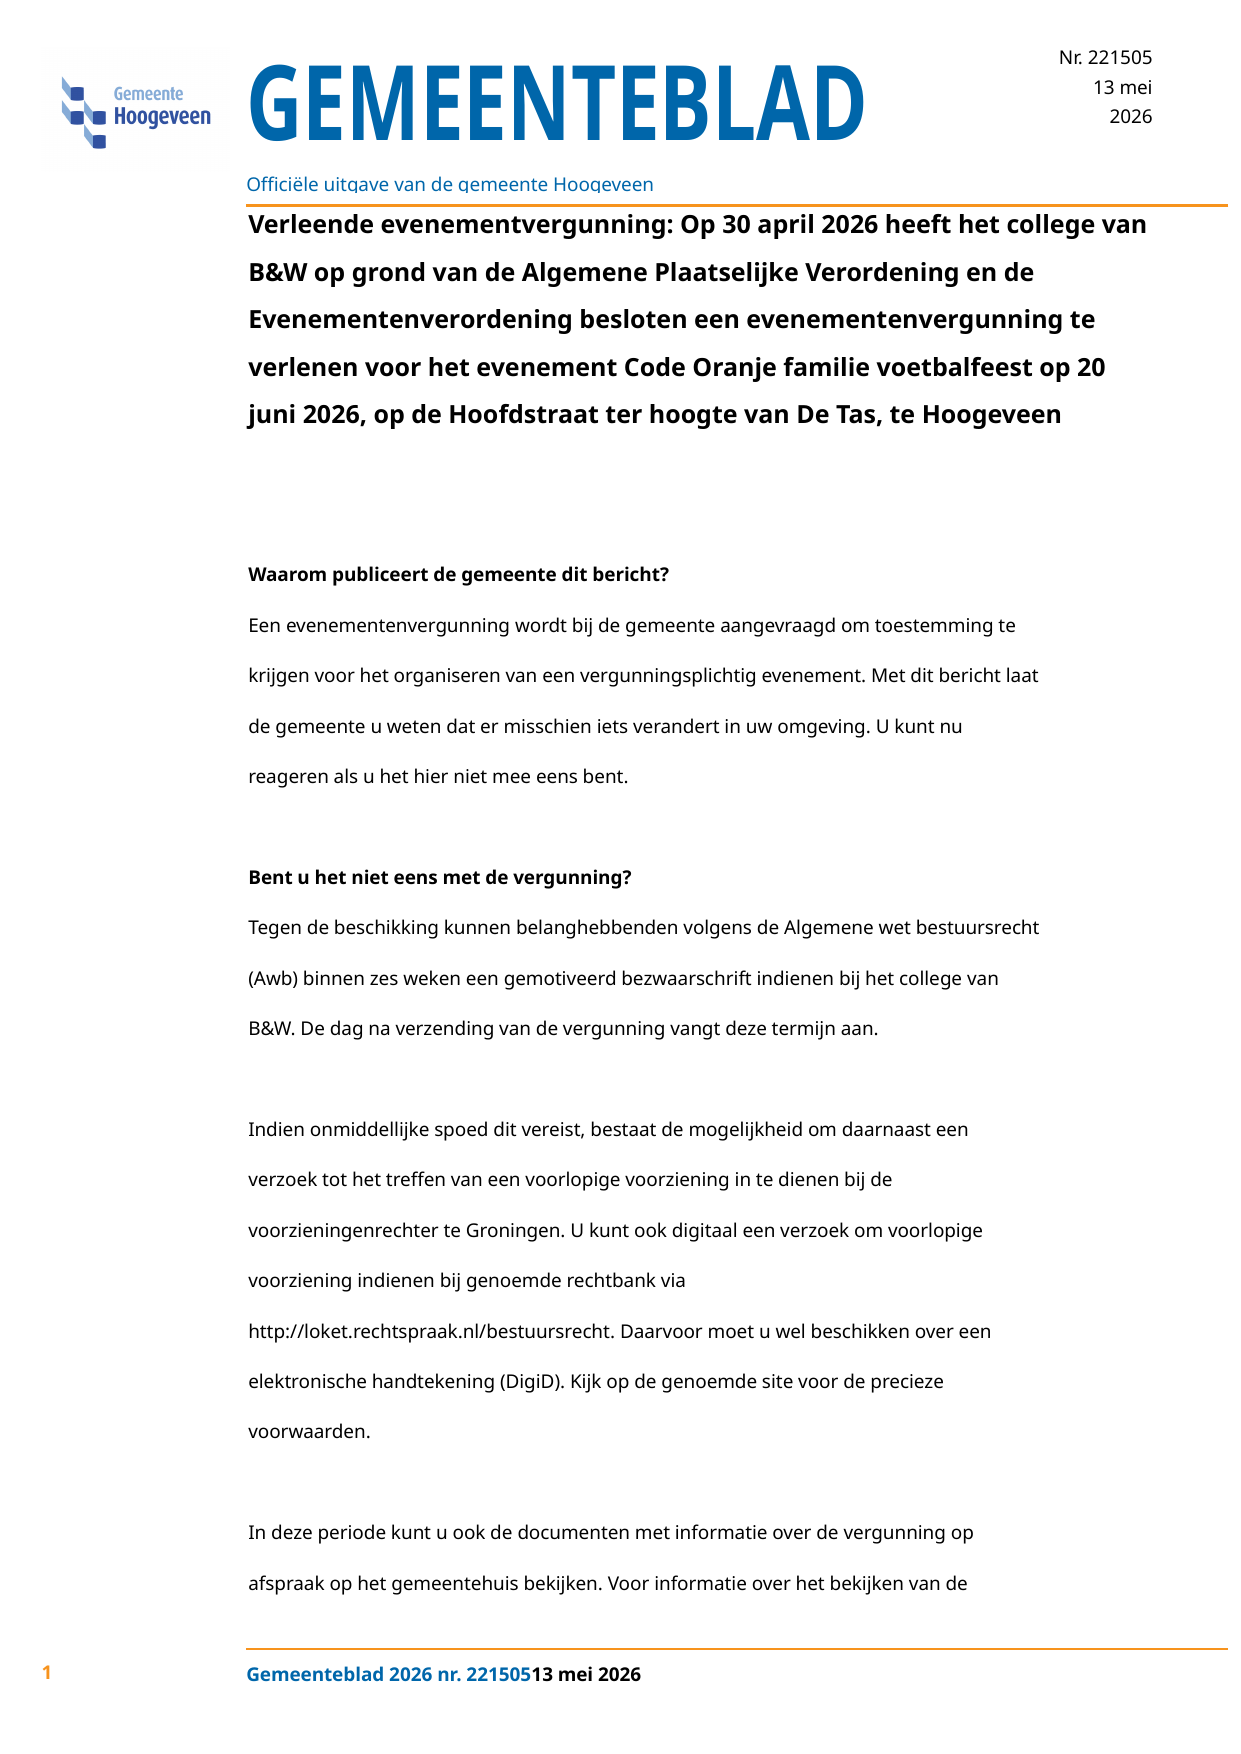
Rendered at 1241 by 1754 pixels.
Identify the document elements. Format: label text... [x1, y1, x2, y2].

text Waarom publiceert de gemeente dit bericht? [248, 562, 1152, 587]
text Bent u het niet eens met de vergunning? [248, 864, 1152, 890]
text voorwaarden. [248, 1419, 1152, 1444]
text (Awb) binnen zes weken een gemotiveerd bezwaarschrift indienen bij het college van [248, 965, 1152, 991]
text verzoek tot het treffen van een voorlopige voorziening in te dienen bij de [248, 1167, 1152, 1192]
text Een evenementenvergunning wordt bij de gemeente aangevraagd om toestemming te [248, 612, 1152, 638]
text krijgen voor het organiseren van een vergunningsplichtig evenement. Met dit bericht laat [248, 662, 1152, 688]
text de gemeente u weten dat er misschien iets verandert in uw omgeving. U kunt nu [248, 713, 1152, 738]
text http://loket.rechtspraak.nl/bestuursrecht. Daarvoor moet u wel beschikken over een [248, 1318, 1152, 1343]
text Indien onmiddellijke spoed dit vereist, bestaat de mogelijkheid om daarnaast een [248, 1116, 1152, 1142]
text In deze periode kunt u ook de documenten met informatie over de vergunning op [248, 1519, 1152, 1545]
text Verleende evenementvergunning: Op 30 april 2026 heeft het college van B&W op grond van de Algemene Plaatselijke Verordening en de Evenementenverordening besloten een evenementenvergunning te verlenen voor het evenement Code Oranje familie voetbalfeest op 20 juni 2026, op de Hoofdstraat ter hoogte van De Tas, te Hoogeveen [248, 207, 1152, 431]
text reageren als u het hier niet mee eens bent. [248, 763, 1152, 789]
picture [41, 47, 231, 172]
text voorziening indienen bij genoemde rechtbank via [248, 1267, 1152, 1293]
text Tegen de beschikking kunnen belanghebbenden volgens de Algemene wet bestuursrecht [248, 914, 1152, 940]
text voorzieningenrechter te Groningen. U kunt ook digitaal een verzoek om voorlopige [248, 1217, 1152, 1243]
text elektronische handtekening (DigiD). Kijk op de genoemde site voor de precieze [248, 1368, 1152, 1394]
text B&W. De dag na verzending van de vergunning vangt deze termijn aan. [248, 1015, 1152, 1041]
text afspraak op het gemeentehuis bekijken. Voor informatie over het bekijken van de [248, 1570, 1152, 1596]
